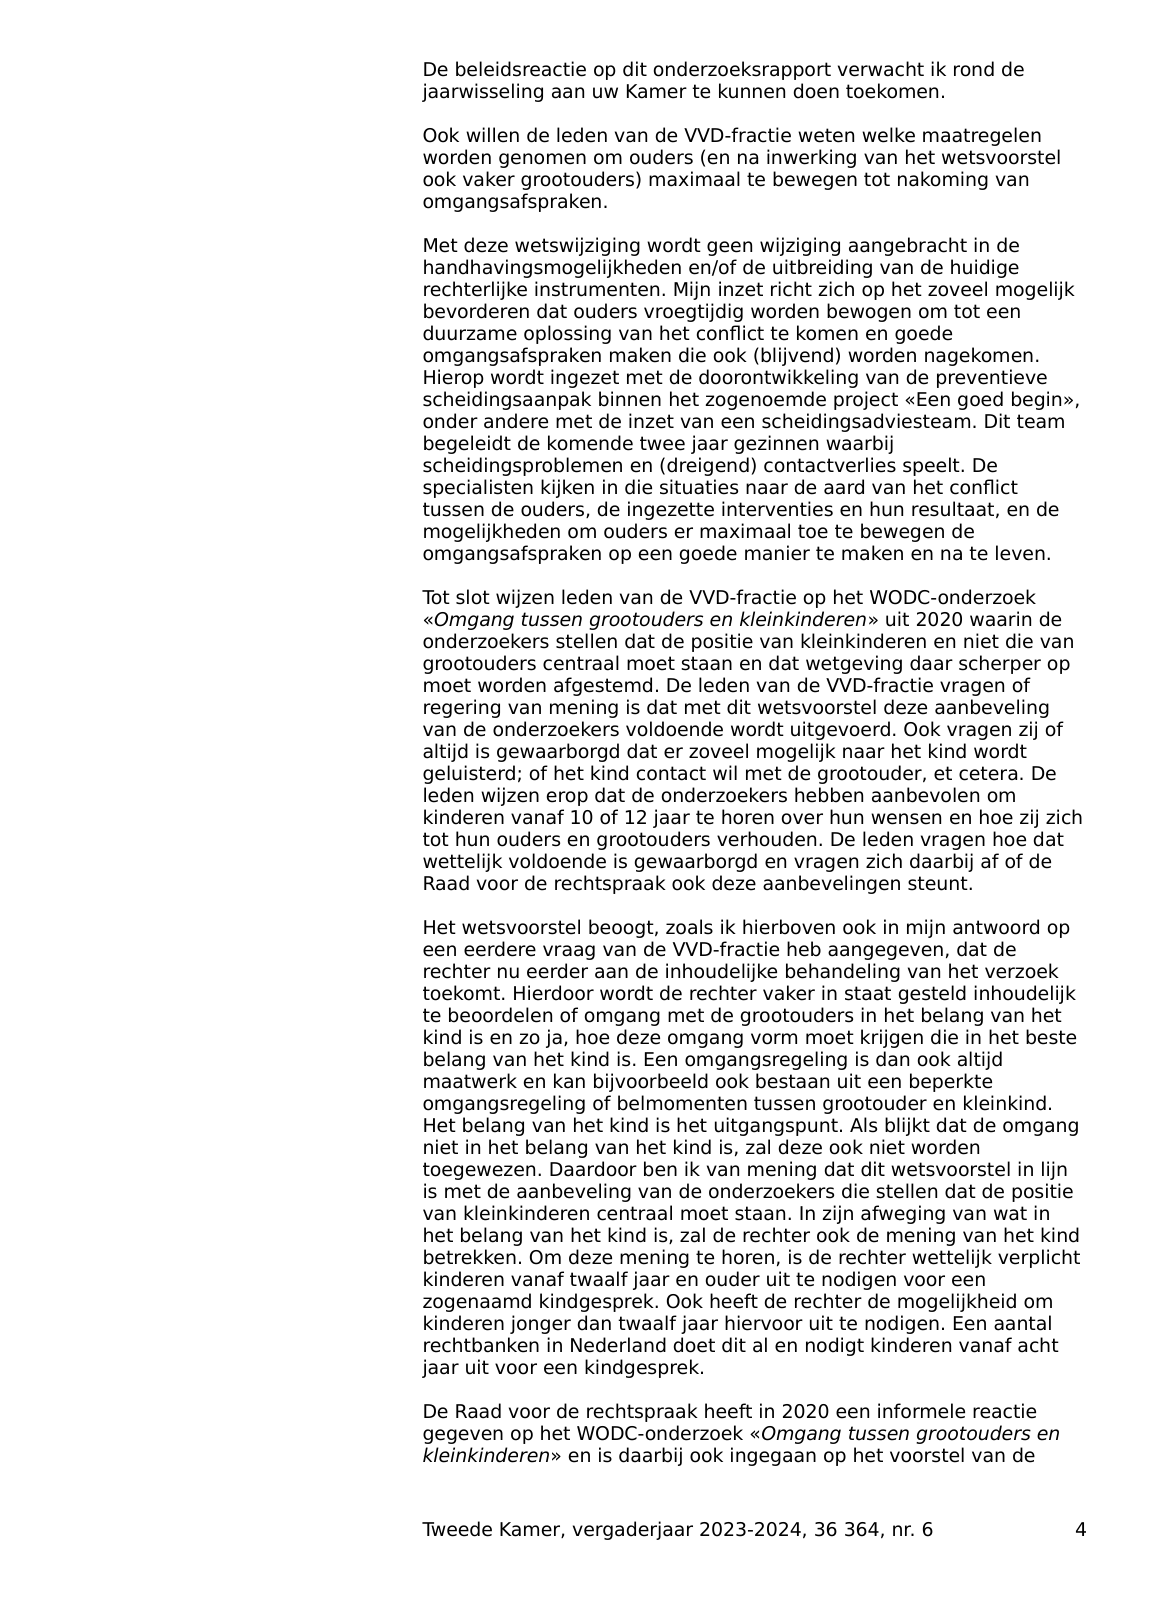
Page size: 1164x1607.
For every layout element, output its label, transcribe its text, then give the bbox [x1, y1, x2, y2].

text Tot slot wijzen leden van de VVD-fractie op het WODC-onderzoek «Omgang tussen grootouders en kleinkinderen» uit 2020 waarin de onderzoekers stellen dat de positie van kleinkinderen en niet die van grootouders centraal moet staan en dat wetgeving daar scherper op moet worden afgestemd. De leden van de VVD-fractie vragen of regering van mening is dat met dit wetsvoorstel deze aanbeveling van de onderzoekers voldoende wordt uitgevoerd. Ook vragen zij of altijd is gewaarborgd dat er zoveel mogelijk naar het kind wordt geluisterd; of het kind contact wil met de grootouder, et cetera. De leden wijzen erop dat de onderzoekers hebben aanbevolen om kinderen vanaf 10 of 12 jaar te horen over hun wensen en hoe zij zich tot hun ouders en grootouders verhouden. De leden vragen hoe dat wettelijk voldoende is gewaarborgd en vragen zich daarbij af of de Raad voor de rechtspraak ook deze aanbevelingen steunt. [422, 587, 1087, 895]
text Ook willen de leden van de VVD-fractie weten welke maatregelen worden genomen om ouders (en na inwerking van het wetsvoorstel ook vaker grootouders) maximaal te bewegen tot nakoming van omgangsafspraken. [422, 125, 1087, 213]
text Het wetsvoorstel beoogt, zoals ik hierboven ook in mijn antwoord op een eerdere vraag van de VVD-fractie heb aangegeven, dat de rechter nu eerder aan de inhoudelijke behandeling van het verzoek toekomt. Hierdoor wordt de rechter vaker in staat gesteld inhoudelijk te beoordelen of omgang met de grootouders in het belang van het kind is en zo ja, hoe deze omgang vorm moet krijgen die in het beste belang van het kind is. Een omgangsregeling is dan ook altijd maatwerk en kan bijvoorbeeld ook bestaan uit een beperkte omgangsregeling of belmomenten tussen grootouder en kleinkind. Het belang van het kind is het uitgangspunt. Als blijkt dat de omgang niet in het belang van het kind is, zal deze ook niet worden toegewezen. Daardoor ben ik van mening dat dit wetsvoorstel in lijn is met de aanbeveling van de onderzoekers die stellen dat de positie van kleinkinderen centraal moet staan. In zijn afweging van wat in het belang van het kind is, zal de rechter ook de mening van het kind betrekken. Om deze mening te horen, is de rechter wettelijk verplicht kinderen vanaf twaalf jaar en ouder uit te nodigen voor een zogenaamd kindgesprek. Ook heeft de rechter de mogelijkheid om kinderen jonger dan twaalf jaar hiervoor uit te nodigen. Een aantal rechtbanken in Nederland doet dit al en nodigt kinderen vanaf acht jaar uit voor een kindgesprek. [422, 917, 1087, 1379]
text De beleidsreactie op dit onderzoeksrapport verwacht ik rond de jaarwisseling aan uw Kamer te kunnen doen toekomen. [422, 59, 1087, 103]
text Met deze wetswijziging wordt geen wijziging aangebracht in de handhavingsmogelijkheden en/of de uitbreiding van de huidige rechterlijke instrumenten. Mijn inzet richt zich op het zoveel mogelijk bevorderen dat ouders vroegtijdig worden bewogen om tot een duurzame oplossing van het conflict te komen en goede omgangsafspraken maken die ook (blijvend) worden nagekomen. Hierop wordt ingezet met de doorontwikkeling van de preventieve scheidingsaanpak binnen het zogenoemde project «Een goed begin», onder andere met de inzet van een scheidingsadviesteam. Dit team begeleidt de komende twee jaar gezinnen waarbij scheidingsproblemen en (dreigend) contactverlies speelt. De specialisten kijken in die situaties naar de aard van het conflict tussen de ouders, de ingezette interventies en hun resultaat, en de mogelijkheden om ouders er maximaal toe te bewegen de omgangsafspraken op een goede manier te maken en na te leven. [422, 235, 1087, 565]
text De Raad voor de rechtspraak heeft in 2020 een informele reactie gegeven op het WODC-onderzoek «Omgang tussen grootouders en kleinkinderen» en is daarbij ook ingegaan op het voorstel van de [422, 1401, 1087, 1467]
